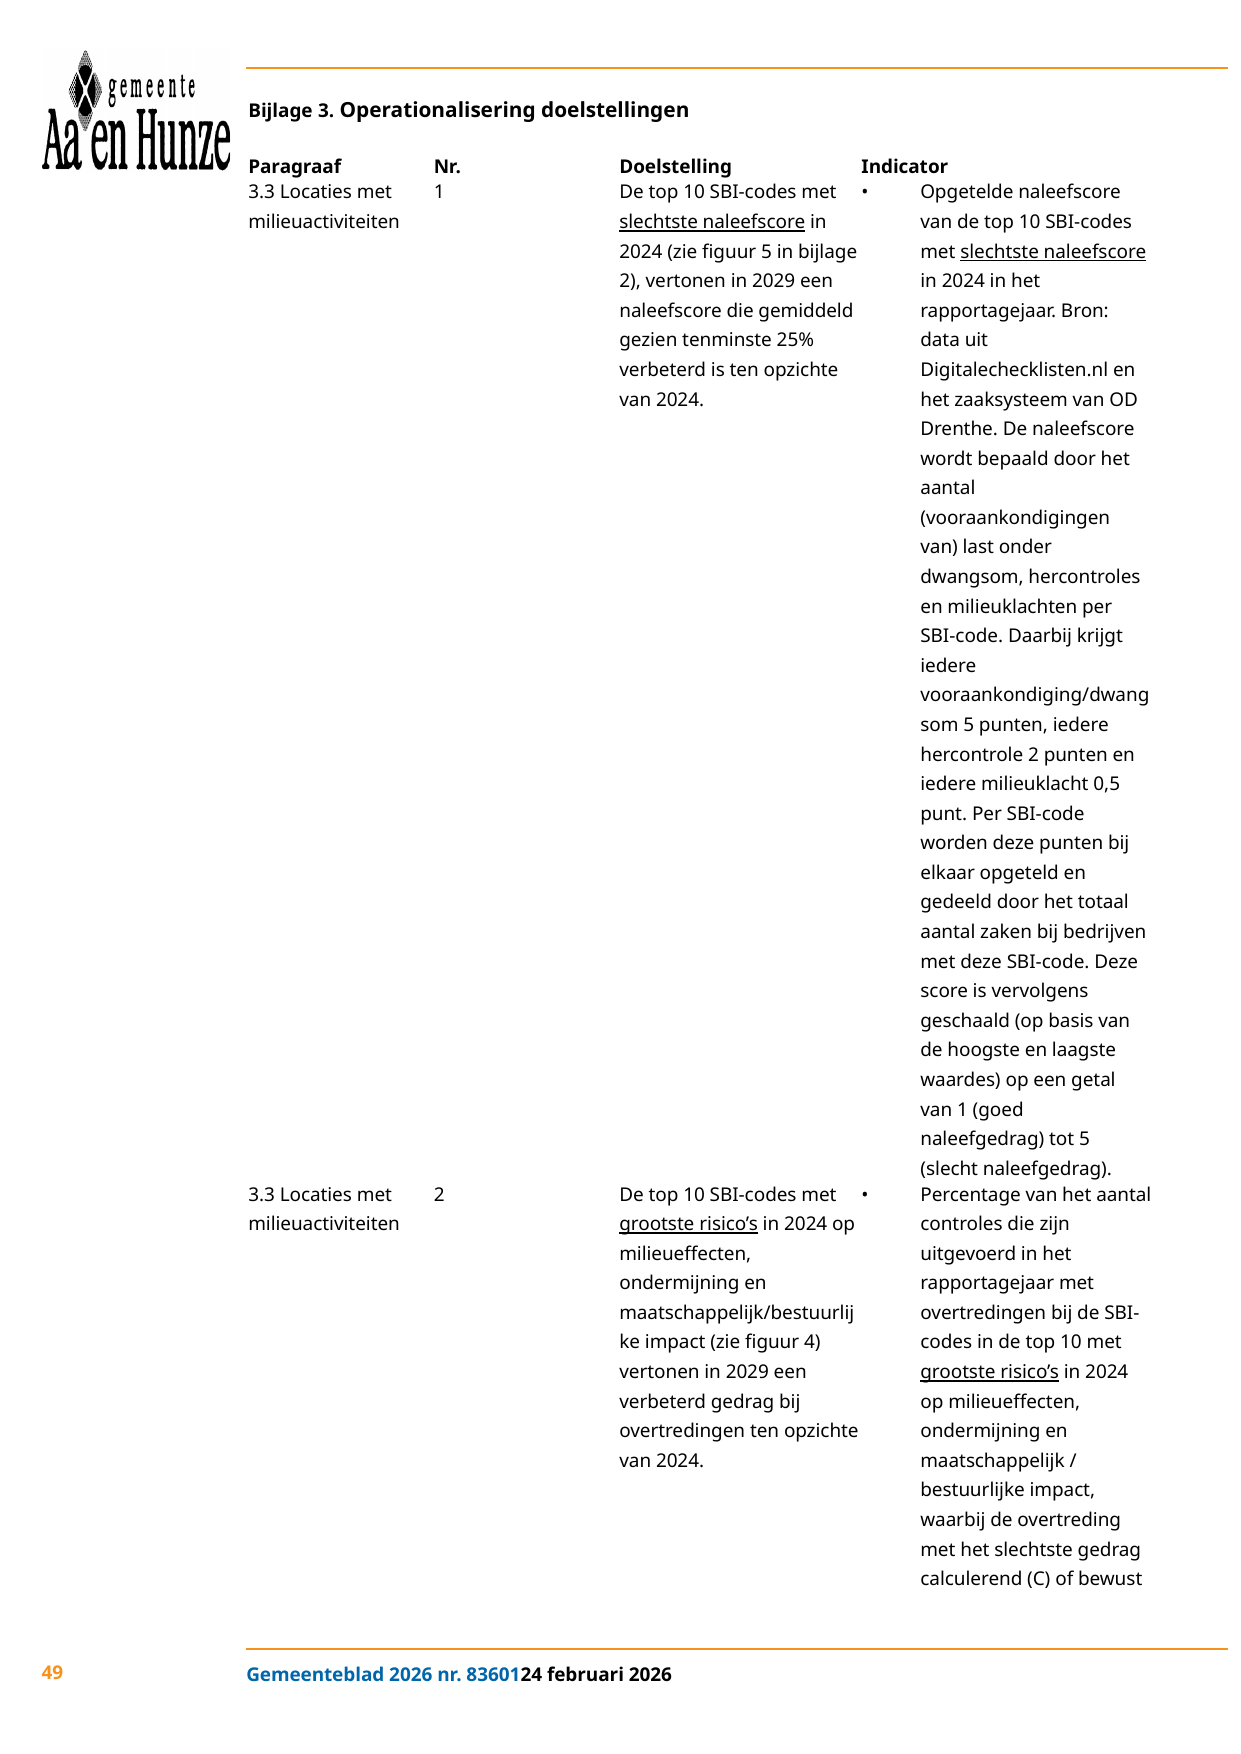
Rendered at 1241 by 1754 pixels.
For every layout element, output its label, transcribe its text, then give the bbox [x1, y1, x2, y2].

table_cell 3.3 Locaties met milieuactiviteiten [248, 1181, 433, 1591]
table_cell 2 [434, 1181, 619, 1591]
table_cell 1 [434, 179, 619, 1181]
table_cell De top 10 SBI-codes met grootste risico’s in 2024 op milieueffecten, ondermijning en maatschappelijk/bestuurlijke impact (zie figuur 4) vertonen in 2029 een verbeterd gedrag bij overtredingen ten opzichte van 2024. [619, 1181, 861, 1591]
text Bijlage 3. Operationalisering doelstellingen [248, 95, 1152, 123]
table_header Nr. [434, 153, 619, 179]
table_header Paragraaf [248, 153, 433, 179]
table_cell De top 10 SBI-codes met slechtste naleefscore in 2024 (zie figuur 5 in bijlage 2), vertonen in 2029 een naleefscore die gemiddeld gezien tenminste 25% verbeterd is ten opzichte van 2024. [619, 179, 861, 1181]
picture [41, 47, 231, 172]
table_cell 3.3 Locaties met milieuactiviteiten [248, 179, 433, 1181]
table_header Indicator [861, 153, 1152, 179]
table_cell Opgetelde naleefscore van de top 10 SBI-codes met slechtste naleefscore in 2024 in het rapportagejaar. Bron: data uit Digitalechecklisten.nl en het zaaksysteem van OD Drenthe. De naleefscore wordt bepaald door het aantal (vooraankondigingen van) last onder dwangsom, hercontroles en milieuklachten per SBI-code. Daarbij krijgt iedere vooraankondiging/dwangsom 5 punten, iedere hercontrole 2 punten en iedere milieuklacht 0,5 punt. Per SBI-code worden deze punten bij elkaar opgeteld en gedeeld door het totaal aantal zaken bij bedrijven met deze SBI-code. Deze score is vervolgens geschaald (op basis van de hoogste en laagste waardes) op een getal van 1 (goed naleefgedrag) tot 5 (slecht naleefgedrag). [861, 179, 1152, 1181]
table_cell Percentage van het aantal controles die zijn uitgevoerd in het rapportagejaar met overtredingen bij de SBI-codes in de top 10 met grootste risico’s in 2024 op milieueffecten, ondermijning en maatschappelijk / bestuurlijke impact, waarbij de overtreding met het slechtste gedrag calculerend (C) of bewust [861, 1181, 1152, 1591]
table_header Doelstelling [619, 153, 861, 179]
